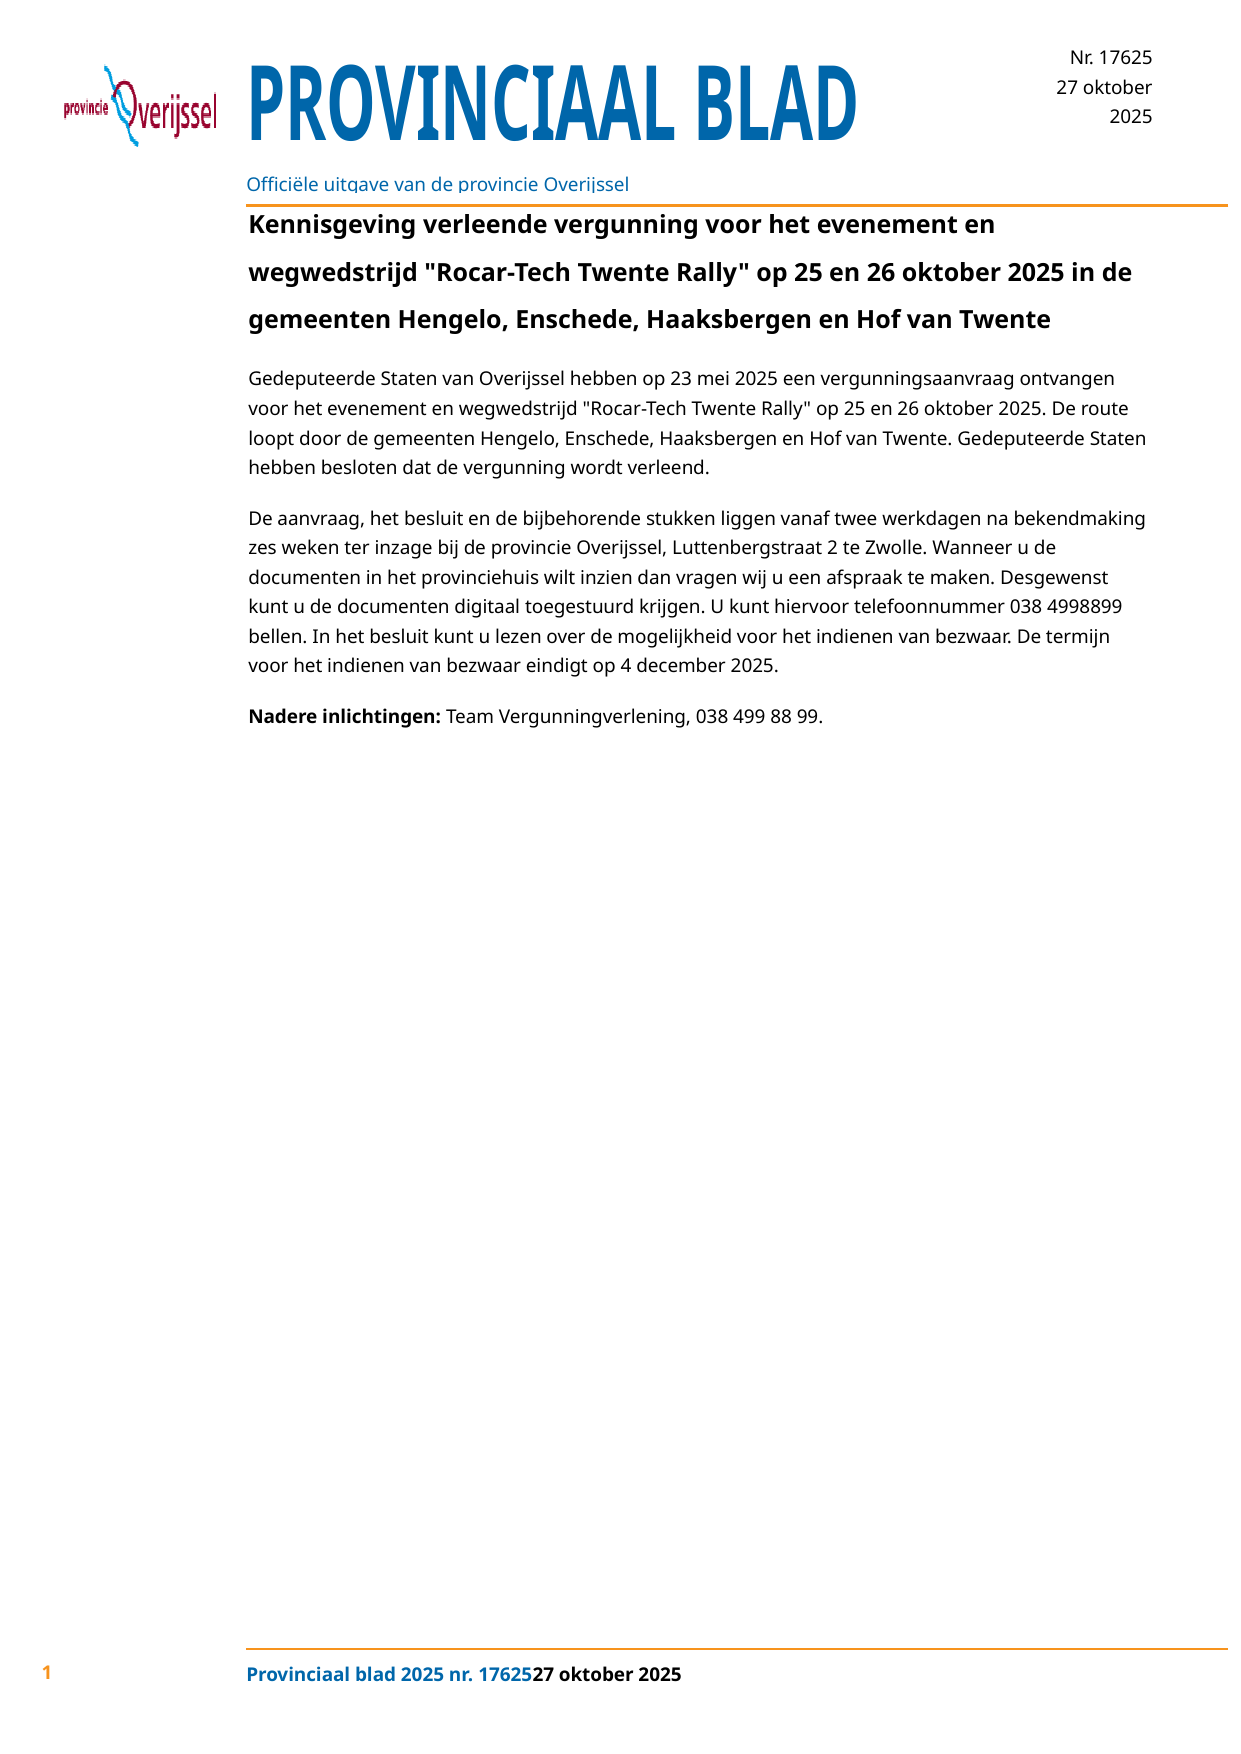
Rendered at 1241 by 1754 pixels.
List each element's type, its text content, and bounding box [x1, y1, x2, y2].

text De aanvraag, het besluit en de bijbehorende stukken liggen vanaf twee werkdagen na bekendmaking zes weken ter inzage bij de provincie Overijssel, Luttenbergstraat 2 te Zwolle. Wanneer u de documenten in het provinciehuis wilt inzien dan vragen wij u een afspraak te maken. Desgewenst kunt u de documenten digitaal toegestuurd krijgen. U kunt hiervoor telefoonnummer 038 4998899 bellen. In het besluit kunt u lezen over de mogelijkheid voor het indienen van bezwaar. De termijn voor het indienen van bezwaar eindigt op 4 december 2025. [248, 505, 1152, 678]
text Kennisgeving verleende vergunning voor het evenement en wegwedstrijd "Rocar-Tech Twente Rally" op 25 en 26 oktober 2025 in de gemeenten Hengelo, Enschede, Haaksbergen en Hof van Twente [248, 207, 1152, 336]
text Nadere inlichtingen: Team Vergunningverlening, 038 499 88 99. [248, 703, 1152, 729]
text Gedeputeerde Staten van Overijssel hebben op 23 mei 2025 een vergunningsaanvraag ontvangen voor het evenement en wegwedstrijd "Rocar-Tech Twente Rally" op 25 en 26 oktober 2025. De route loopt door de gemeenten Hengelo, Enschede, Haaksbergen en Hof van Twente. Gedeputeerde Staten hebben besloten dat de vergunning wordt verleend. [248, 366, 1152, 480]
picture [41, 47, 231, 172]
